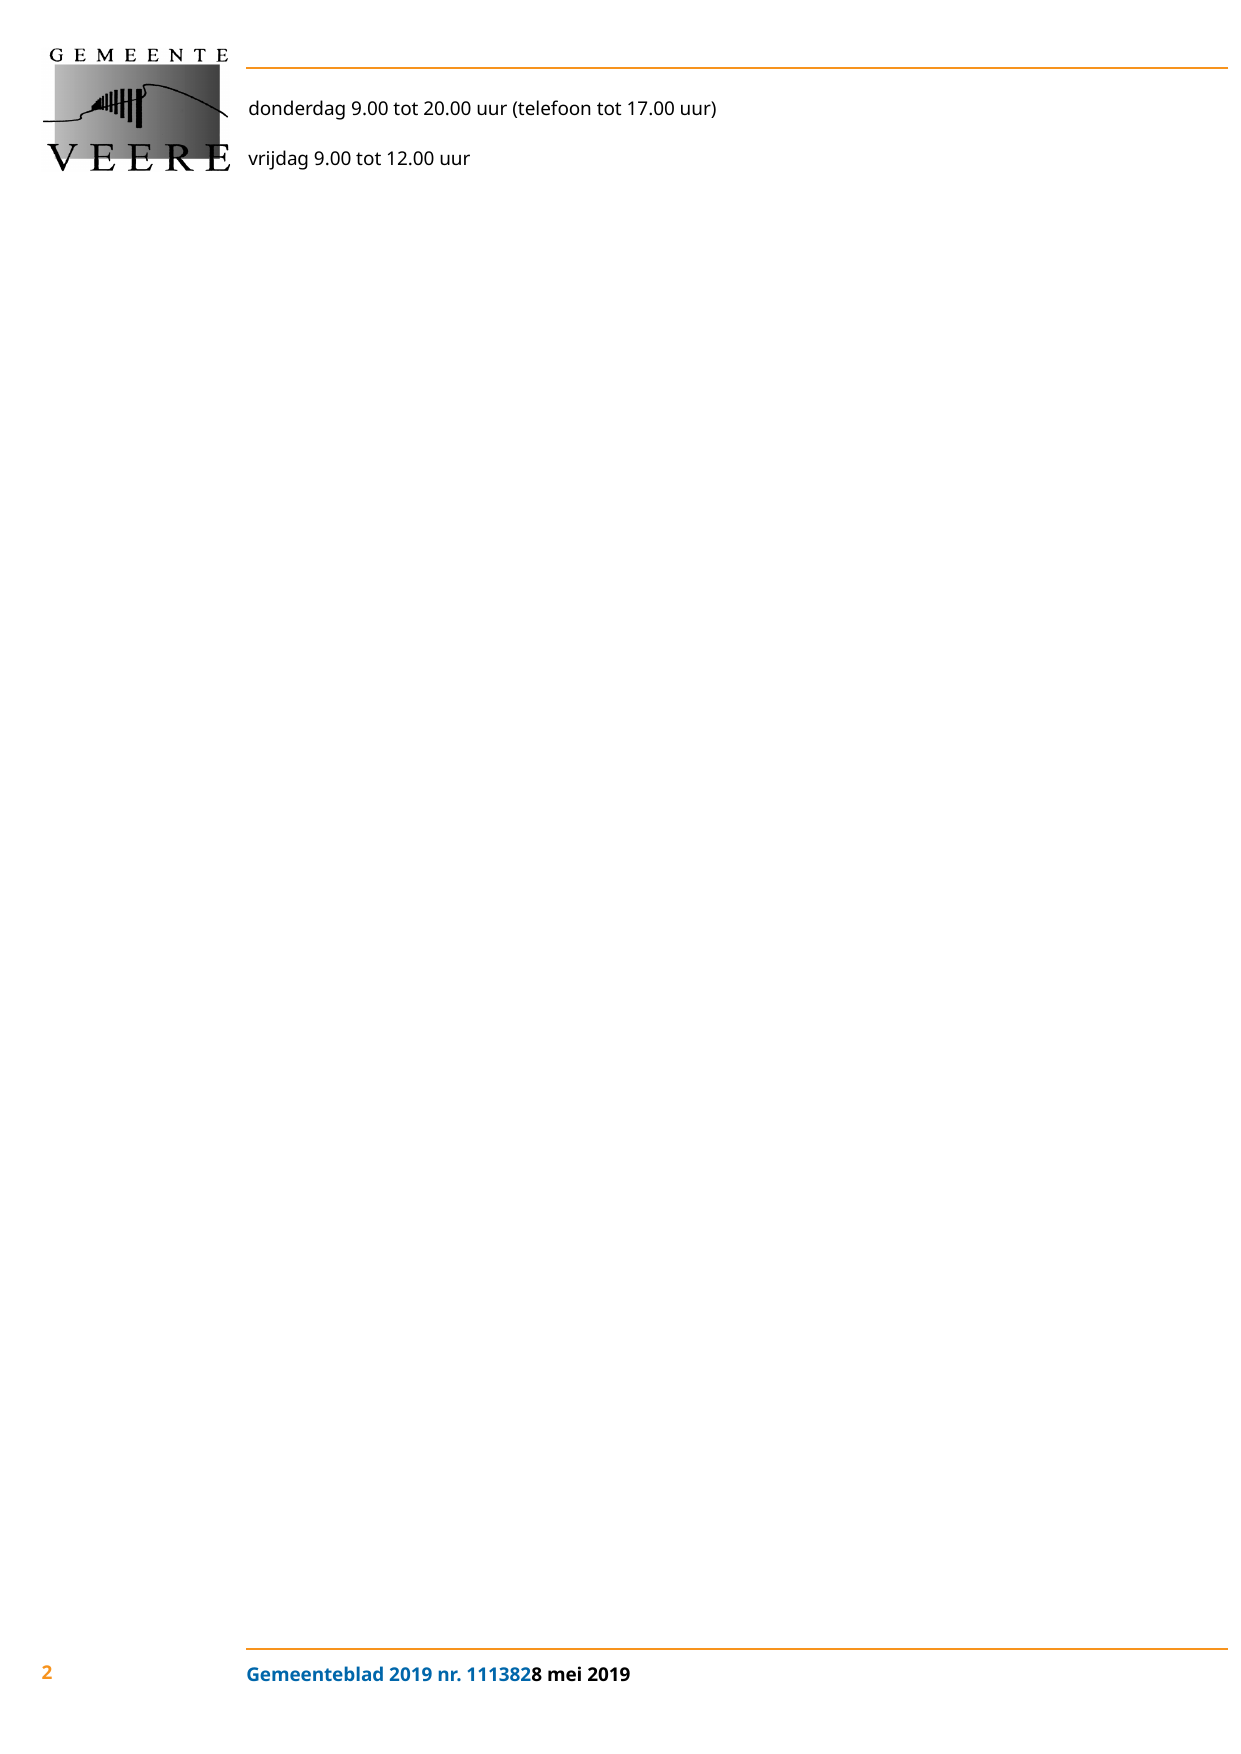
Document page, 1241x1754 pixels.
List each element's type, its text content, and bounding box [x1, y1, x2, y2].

picture [41, 47, 231, 172]
text vrijdag 9.00 tot 12.00 uur [248, 145, 1152, 171]
text donderdag 9.00 tot 20.00 uur (telefoon tot 17.00 uur) [248, 95, 1152, 121]
